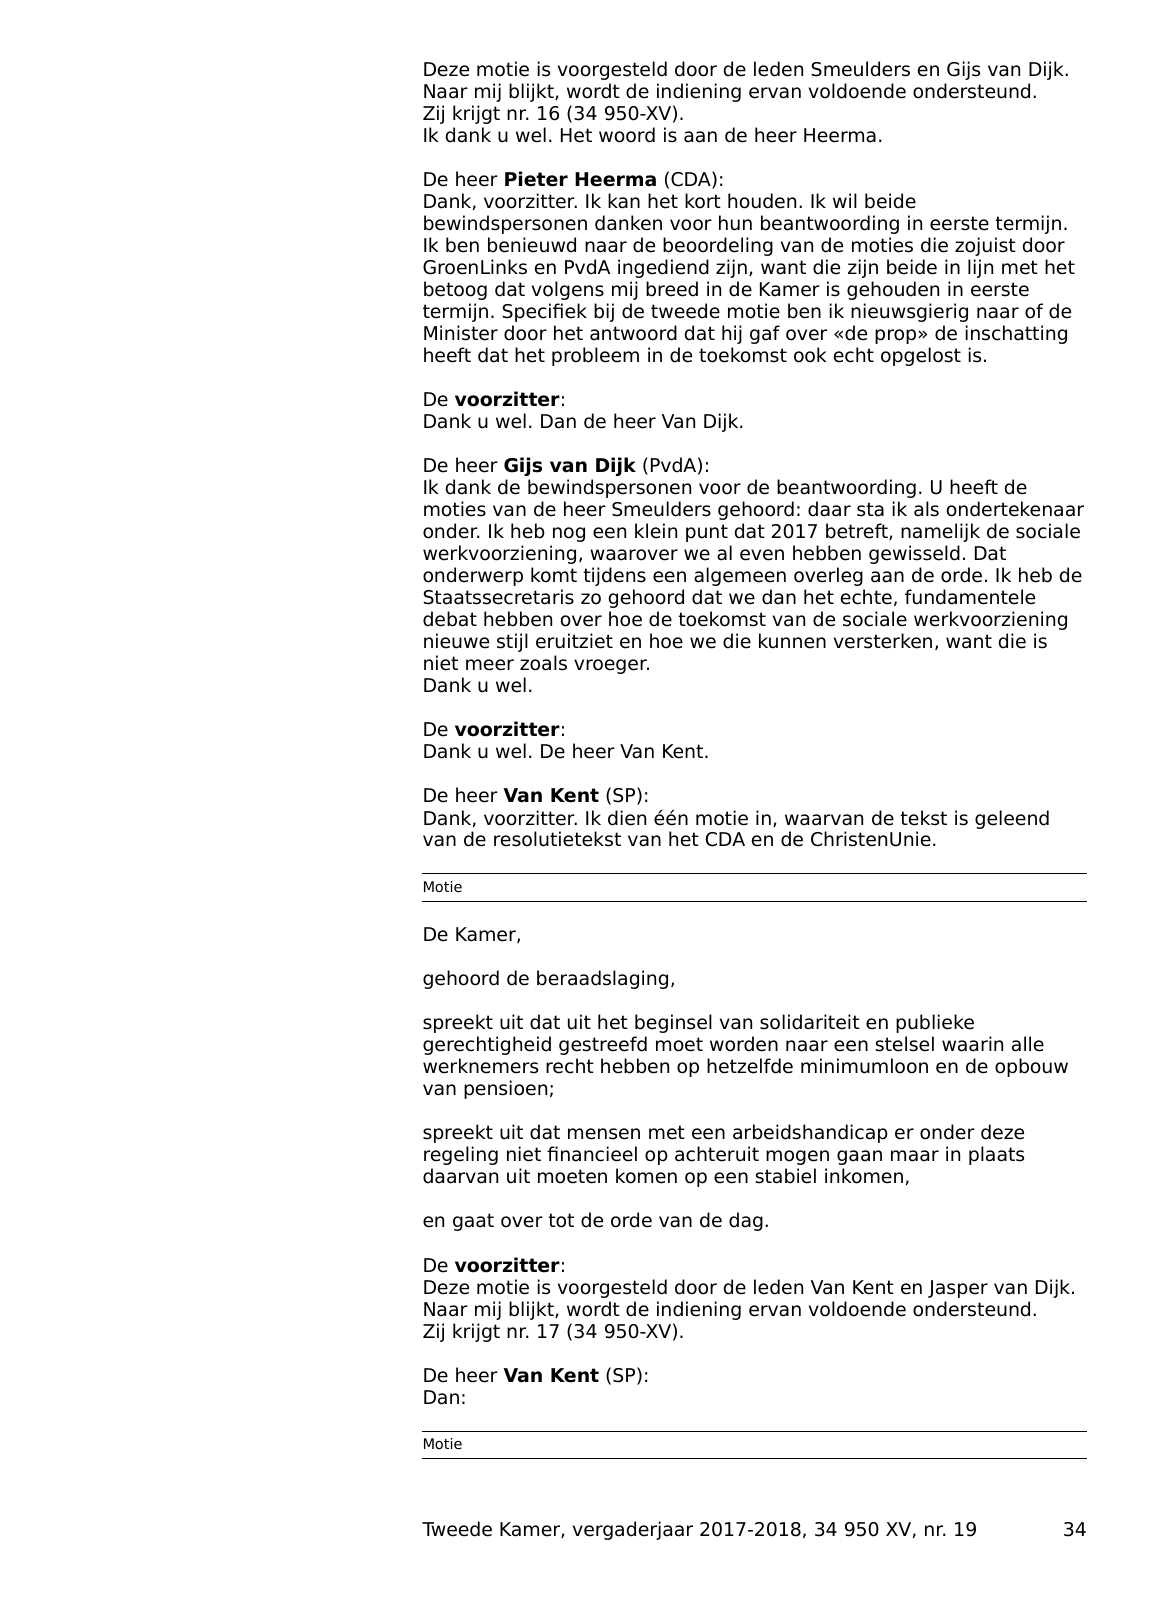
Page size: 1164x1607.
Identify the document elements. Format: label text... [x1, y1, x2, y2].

text spreekt uit dat uit het beginsel van solidariteit en publieke gerechtigheid gestreefd moet worden naar een stelsel waarin alle werknemers recht hebben op hetzelfde minimumloon en de opbouw van pensioen; [422, 1012, 1087, 1100]
text De voorzitter: [422, 1254, 1087, 1277]
text Zij krijgt nr. 16 (34 950-XV). [422, 103, 1087, 125]
text en gaat over tot de orde van de dag. [422, 1210, 1087, 1232]
text De Kamer, [422, 924, 1087, 946]
text De voorzitter: [422, 389, 1087, 411]
table_header Motie [422, 1432, 1087, 1458]
text Ik dank de bewindspersonen voor de beantwoording. U heeft de moties van de heer Smeulders gehoord: daar sta ik als ondertekenaar onder. Ik heb nog een klein punt dat 2017 betreft, namelijk de sociale werkvoorziening, waarover we al even hebben gewisseld. Dat onderwerp komt tijdens een algemeen overleg aan de orde. Ik heb de Staatssecretaris zo gehoord dat we dan het echte, fundamentele debat hebben over hoe de toekomst van de sociale werkvoorziening nieuwe stijl eruitziet en hoe we die kunnen versterken, want die is niet meer zoals vroeger. [422, 477, 1087, 675]
text De heer Pieter Heerma (CDA): [422, 169, 1087, 191]
text De heer Van Kent (SP): [422, 1365, 1087, 1387]
text Dank, voorzitter. Ik dien één motie in, waarvan de tekst is geleend van de resolutietekst van het CDA en de ChristenUnie. [422, 807, 1087, 851]
text Dank u wel. [422, 675, 1087, 697]
text De heer Van Kent (SP): [422, 785, 1087, 807]
text Dank u wel. De heer Van Kent. [422, 741, 1087, 763]
text Deze motie is voorgesteld door de leden Smeulders en Gijs van Dijk. Naar mij blijkt, wordt de indiening ervan voldoende ondersteund. [422, 59, 1087, 103]
text gehoord de beraadslaging, [422, 968, 1087, 990]
text De heer Gijs van Dijk (PvdA): [422, 455, 1087, 477]
text De voorzitter: [422, 719, 1087, 741]
text Dan: [422, 1387, 1087, 1409]
text Dank, voorzitter. Ik kan het kort houden. Ik wil beide bewindspersonen danken voor hun beantwoording in eerste termijn. Ik ben benieuwd naar de beoordeling van de moties die zojuist door GroenLinks en PvdA ingediend zijn, want die zijn beide in lijn met het betoog dat volgens mij breed in de Kamer is gehouden in eerste termijn. Specifiek bij de tweede motie ben ik nieuwsgierig naar of de Minister door het antwoord dat hij gaf over «de prop» de inschatting heeft dat het probleem in de toekomst ook echt opgelost is. [422, 191, 1087, 367]
text Dank u wel. Dan de heer Van Dijk. [422, 411, 1087, 433]
text Zij krijgt nr. 17 (34 950-XV). [422, 1321, 1087, 1342]
text Deze motie is voorgesteld door de leden Van Kent en Jasper van Dijk. Naar mij blijkt, wordt de indiening ervan voldoende ondersteund. [422, 1277, 1087, 1321]
text Ik dank u wel. Het woord is aan de heer Heerma. [422, 125, 1087, 147]
text spreekt uit dat mensen met een arbeidshandicap er onder deze regeling niet financieel op achteruit mogen gaan maar in plaats daarvan uit moeten komen op een stabiel inkomen, [422, 1122, 1087, 1188]
table_header Motie [422, 874, 1087, 901]
